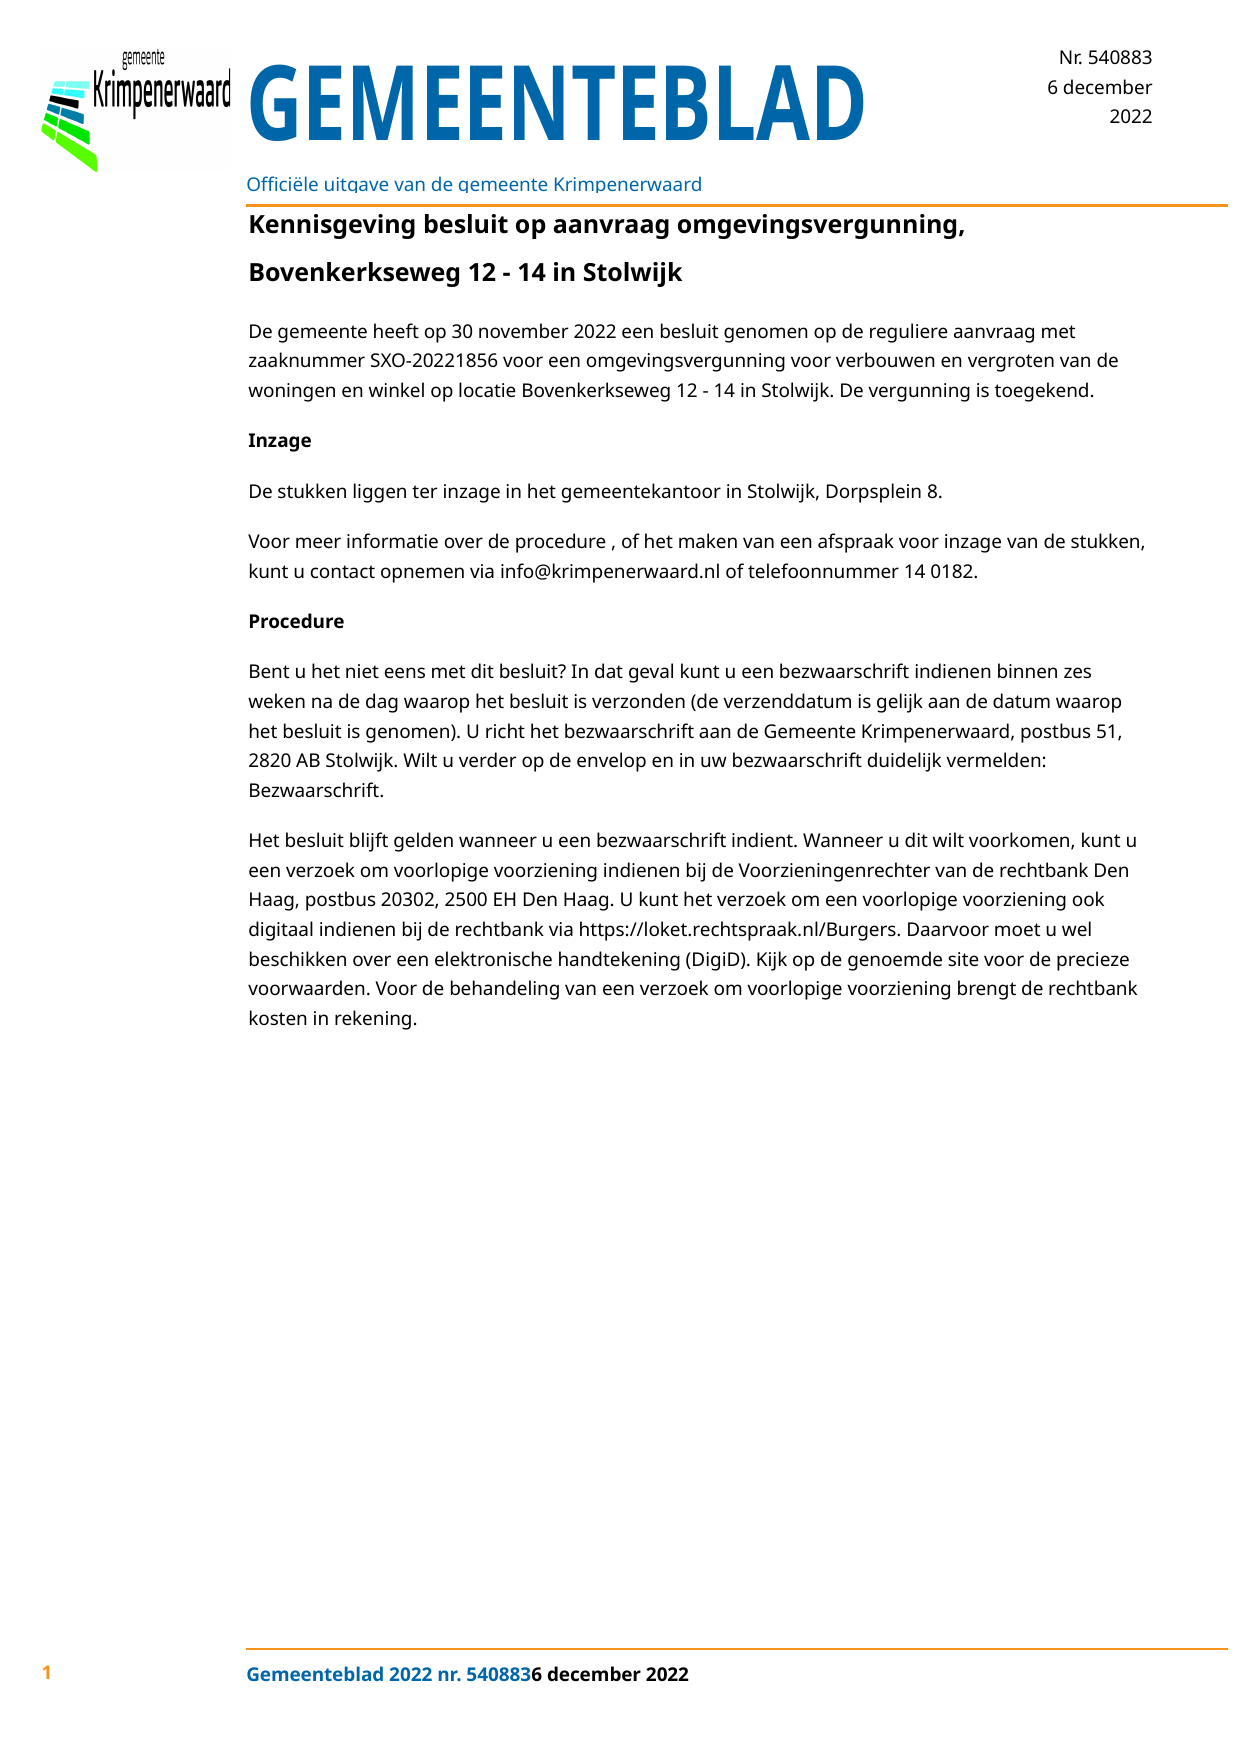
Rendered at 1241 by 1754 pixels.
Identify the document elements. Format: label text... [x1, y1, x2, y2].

picture [41, 47, 231, 172]
text Bent u het niet eens met dit besluit? In dat geval kunt u een bezwaarschrift indienen binnen zes weken na de dag waarop het besluit is verzonden (de verzenddatum is gelijk aan de datum waarop het besluit is genomen). U richt het bezwaarschrift aan de Gemeente Krimpenerwaard, postbus 51, 2820 AB Stolwijk. Wilt u verder op de envelop en in uw bezwaarschrift duidelijk vermelden: Bezwaarschrift. [248, 659, 1152, 803]
text Inzage [248, 427, 1152, 453]
text De stukken liggen ter inzage in het gemeentekantoor in Stolwijk, Dorpsplein 8. [248, 478, 1152, 504]
text Voor meer informatie over de procedure , of het maken van een afspraak voor inzage van de stukken, kunt u contact opnemen via info@krimpenerwaard.nl of telefoonnummer 14 0182. [248, 528, 1152, 584]
text Kennisgeving besluit op aanvraag omgevingsvergunning, Bovenkerkseweg 12 - 14 in Stolwijk [248, 207, 1152, 288]
text De gemeente heeft op 30 november 2022 een besluit genomen op de reguliere aanvraag met zaaknummer SXO-20221856 voor een omgevingsvergunning voor verbouwen en vergroten van de woningen en winkel op locatie Bovenkerkseweg 12 - 14 in Stolwijk. De vergunning is toegekend. [248, 318, 1152, 403]
text Het besluit blijft gelden wanneer u een bezwaarschrift indient. Wanneer u dit wilt voorkomen, kunt u een verzoek om voorlopige voorziening indienen bij de Voorzieningenrechter van de rechtbank Den Haag, postbus 20302, 2500 EH Den Haag. U kunt het verzoek om een voorlopige voorziening ook digitaal indienen bij de rechtbank via https://loket.rechtspraak.nl/Burgers. Daarvoor moet u wel beschikken over een elektronische handtekening (DigiD). Kijk op de genoemde site voor de precieze voorwaarden. Voor de behandeling van een verzoek om voorlopige voorziening brengt de rechtbank kosten in rekening. [248, 827, 1152, 1031]
text Procedure [248, 608, 1152, 634]
